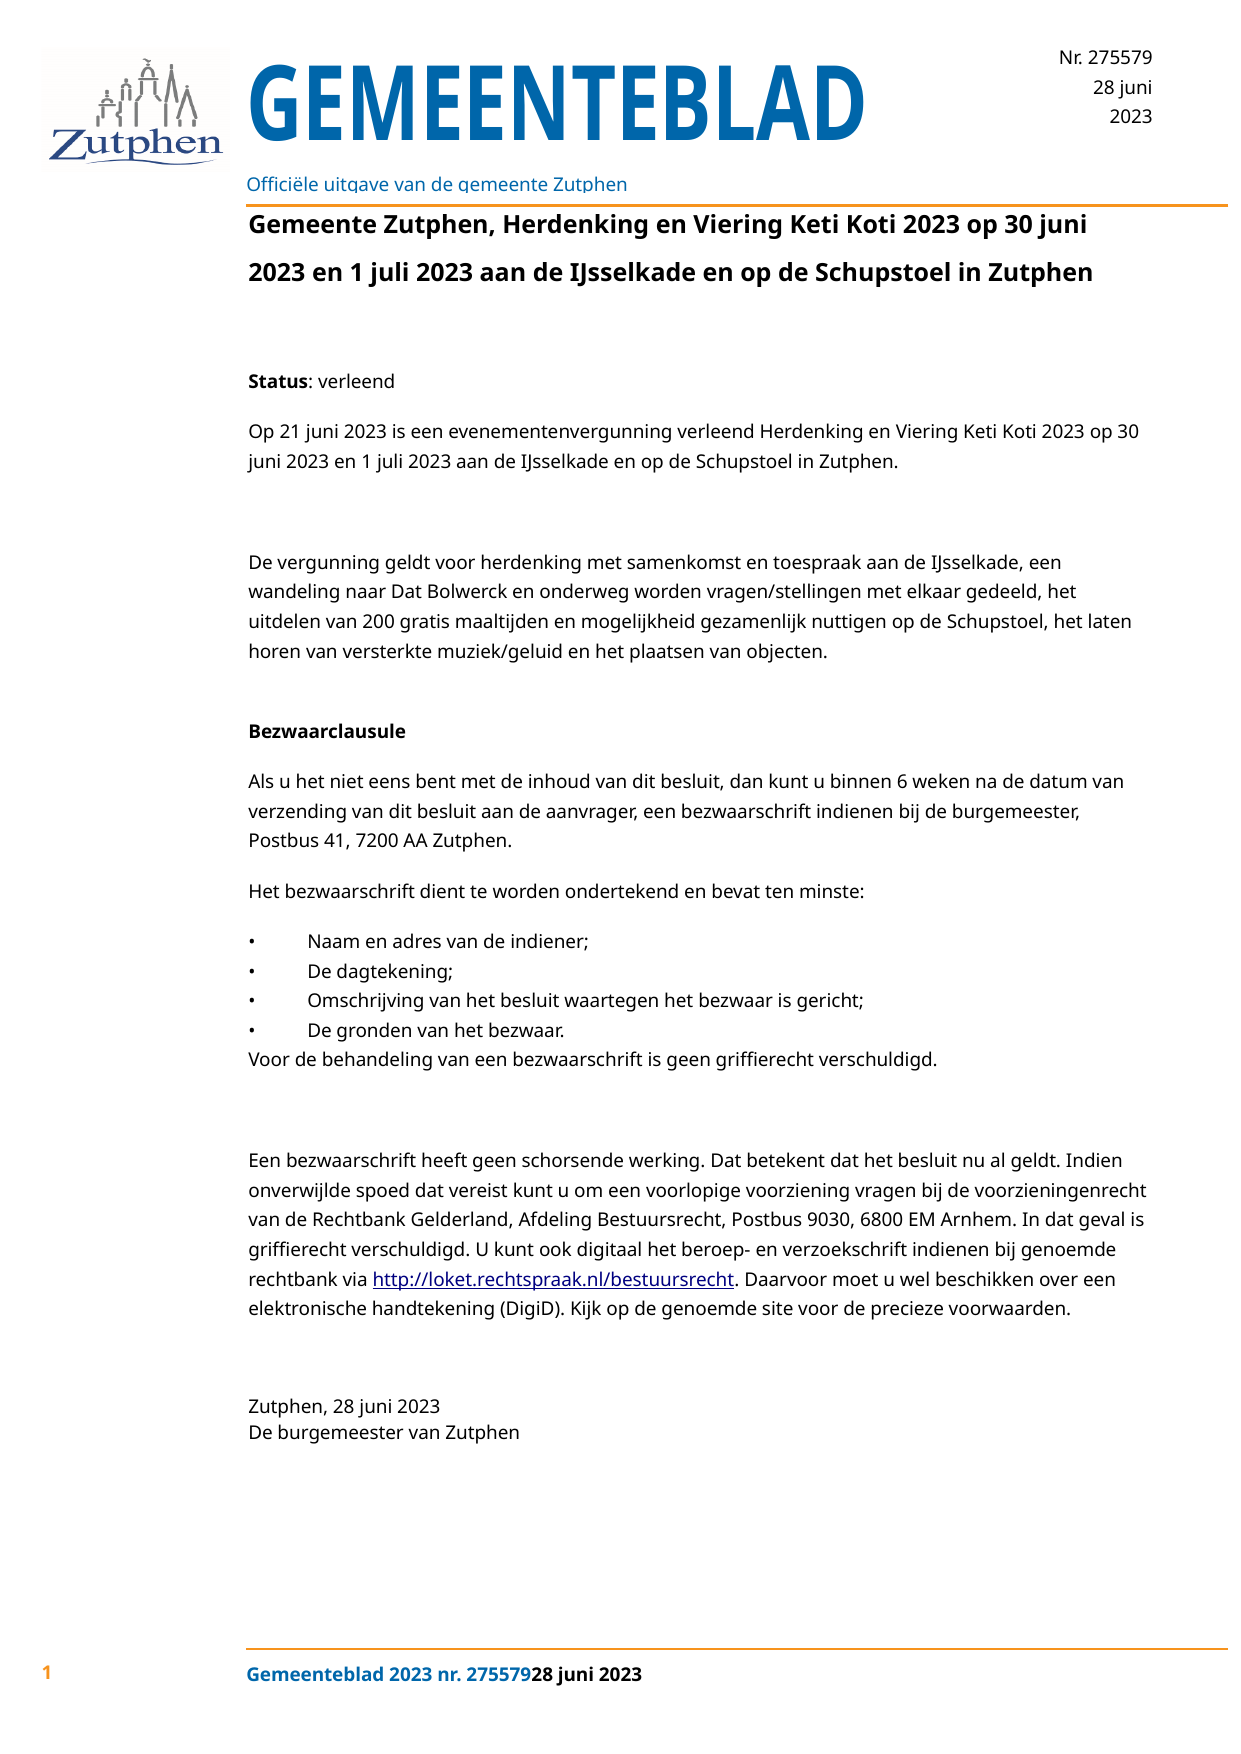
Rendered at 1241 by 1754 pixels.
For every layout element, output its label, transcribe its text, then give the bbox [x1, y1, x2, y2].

list Omschrijving van het besluit waartegen het bezwaar is gericht; [248, 987, 1152, 1013]
picture [41, 47, 231, 172]
text De vergunning geldt voor herdenking met samenkomst en toespraak aan de IJsselkade, een wandeling naar Dat Bolwerck en onderweg worden vragen/stellingen met elkaar gedeeld, het uitdelen van 200 gratis maaltijden en mogelijkheid gezamenlijk nuttigen op de Schupstoel, het laten horen van versterkte muziek/geluid en het plaatsen van objecten. [248, 549, 1152, 664]
text Een bezwaarschrift heeft geen schorsende werking. Dat betekent dat het besluit nu al geldt. Indien onverwijlde spoed dat vereist kunt u om een voorlopige voorziening vragen bij de voorzieningenrecht van de Rechtbank Gelderland, Afdeling Bestuursrecht, Postbus 9030, 6800 EM Arnhem. In dat geval is griffierecht verschuldigd. U kunt ook digitaal het beroep- en verzoekschrift indienen bij genoemde rechtbank via http://loket.rechtspraak.nl/bestuursrecht. Daarvoor moet u wel beschikken over een elektronische handtekening (DigiD). Kijk op de genoemde site voor de precieze voorwaarden. [248, 1147, 1152, 1321]
list De dagtekening; [248, 958, 1152, 984]
text Bezwaarclausule [248, 718, 1152, 744]
text De burgemeester van Zutphen [248, 1419, 1152, 1445]
text Als u het niet eens bent met de inhoud van dit besluit, dan kunt u binnen 6 weken na de datum van verzending van dit besluit aan de aanvrager, een bezwaarschrift indienen bij de burgemeester, Postbus 41, 7200 AA Zutphen. [248, 768, 1152, 853]
text Het bezwaarschrift dient te worden ondertekend en bevat ten minste: [248, 878, 1152, 904]
list Naam en adres van de indiener; [248, 928, 1152, 954]
text Zutphen, 28 juni 2023 [248, 1394, 1152, 1419]
list De gronden van het bezwaar. [248, 1017, 1152, 1043]
text Voor de behandeling van een bezwaarschrift is geen griffierecht verschuldigd. [248, 1047, 1152, 1072]
text Status: verleend [248, 368, 1152, 394]
text Op 21 juni 2023 is een evenementenvergunning verleend Herdenking en Viering Keti Koti 2023 op 30 juni 2023 en 1 juli 2023 aan de IJsselkade en op de Schupstoel in Zutphen. [248, 419, 1152, 474]
text Gemeente Zutphen, Herdenking en Viering Keti Koti 2023 op 30 juni 2023 en 1 juli 2023 aan de IJsselkade en op de Schupstoel in Zutphen [248, 207, 1152, 288]
